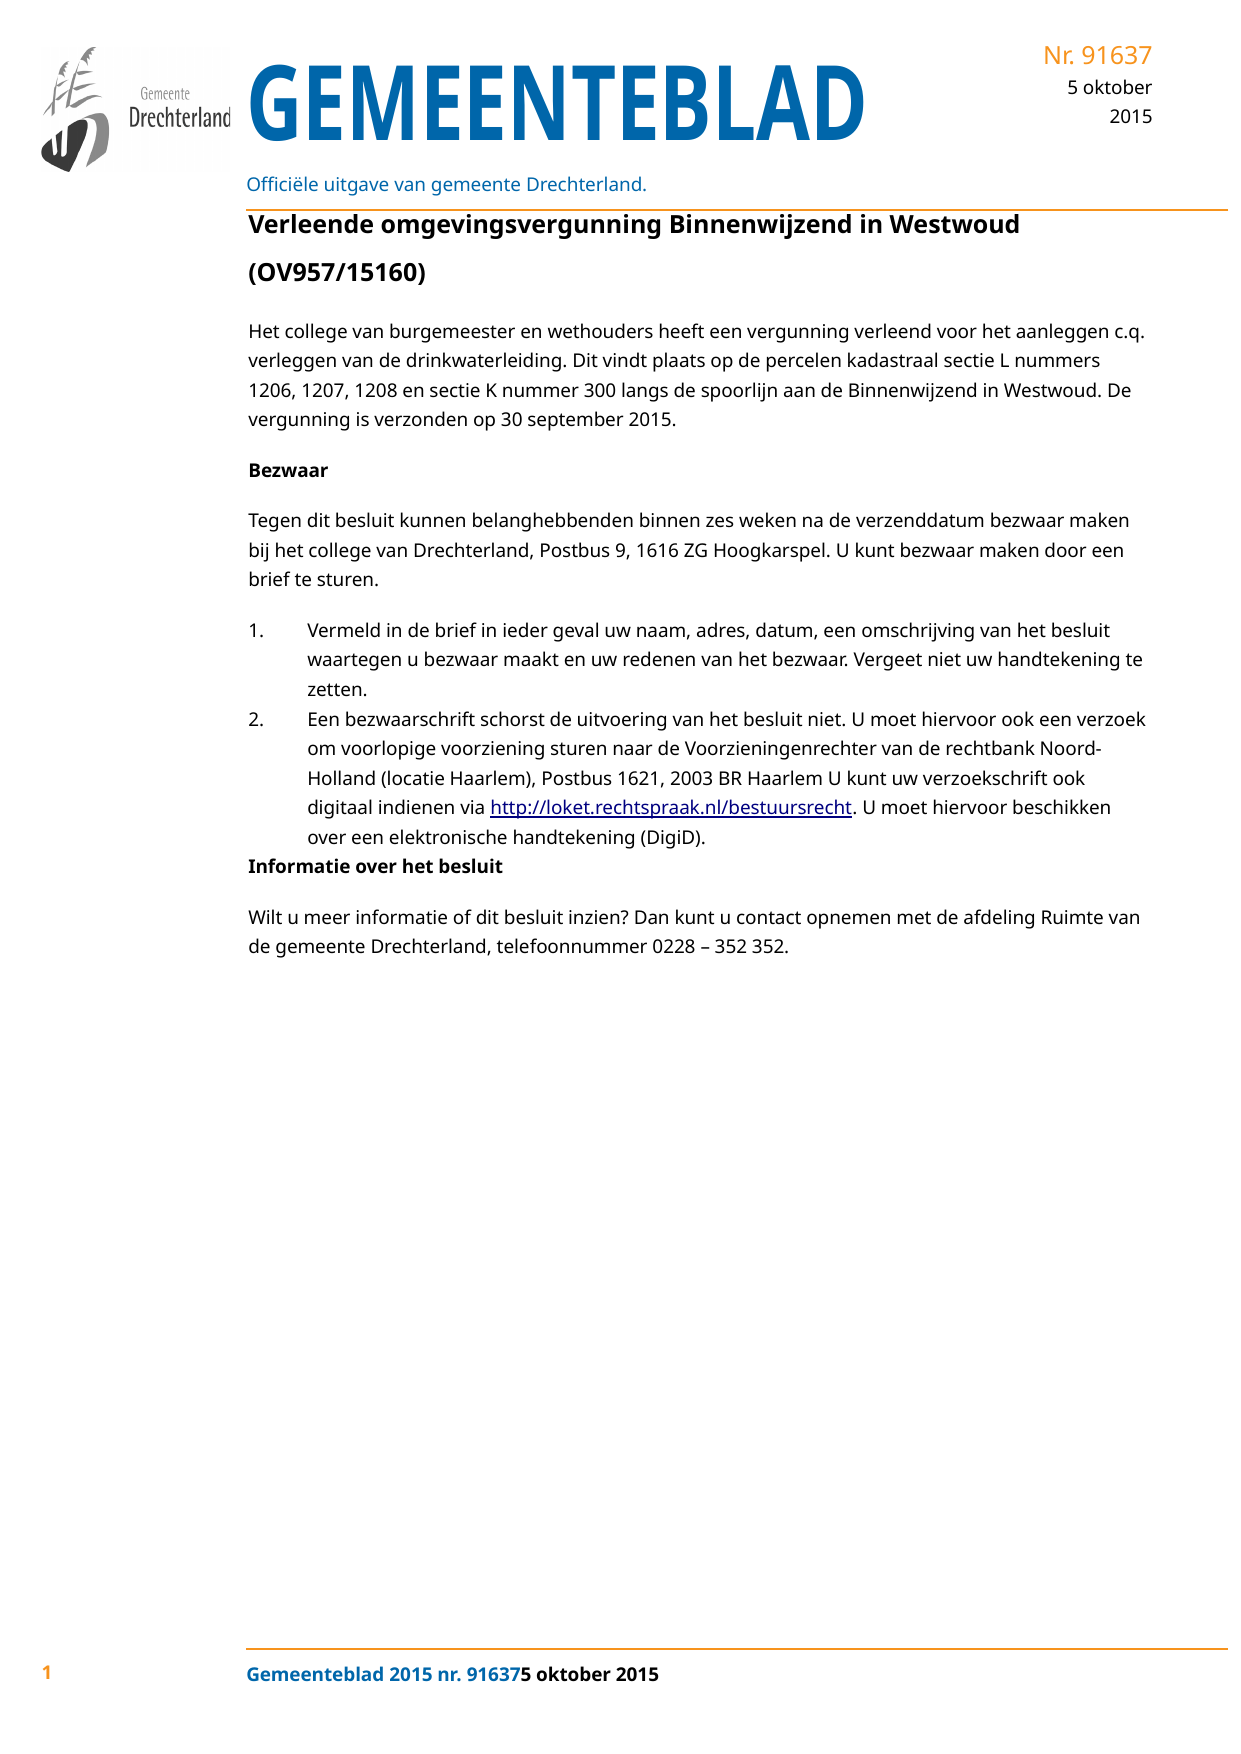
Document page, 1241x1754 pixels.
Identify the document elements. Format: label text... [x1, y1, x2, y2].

text Verleende omgevingsvergunning Binnenwijzend in Westwoud (OV957/15160) [248, 211, 1152, 288]
picture [41, 47, 231, 172]
list Vermeld in de brief in ieder geval uw naam, adres, datum, een omschrijving van het besluit waartegen u bezwaar maakt en uw redenen van het bezwaar. Vergeet niet uw handtekening te zetten. [248, 617, 1152, 702]
text Bezwaar [248, 457, 1152, 483]
text Wilt u meer informatie of dit besluit inzien? Dan kunt u contact opnemen met de afdeling Ruimte van de gemeente Drechterland, telefoonnummer 0228 – 352 352. [248, 904, 1152, 959]
text Het college van burgemeester en wethouders heeft een vergunning verleend voor het aanleggen c.q. verleggen van de drinkwaterleiding. Dit vindt plaats op de percelen kadastraal sectie L nummers 1206, 1207, 1208 en sectie K nummer 300 langs de spoorlijn aan de Binnenwijzend in Westwoud. De vergunning is verzonden op 30 september 2015. [248, 318, 1152, 432]
text Informatie over het besluit [248, 854, 1152, 879]
text Tegen dit besluit kunnen belanghebbenden binnen zes weken na de verzenddatum bezwaar maken bij het college van Drechterland, Postbus 9, 1616 ZG Hoogkarspel. U kunt bezwaar maken door een brief te sturen. [248, 507, 1152, 592]
list Een bezwaarschrift schorst de uitvoering van het besluit niet. U moet hiervoor ook een verzoek om voorlopige voorziening sturen naar de Voorzieningenrechter van de rechtbank Noord-Holland (locatie Haarlem), Postbus 1621, 2003 BR Haarlem U kunt uw verzoekschrift ook digitaal indienen via http://loket.rechtspraak.nl/bestuursrecht. U moet hiervoor beschikken over een elektronische handtekening (DigiD). [248, 706, 1152, 850]
